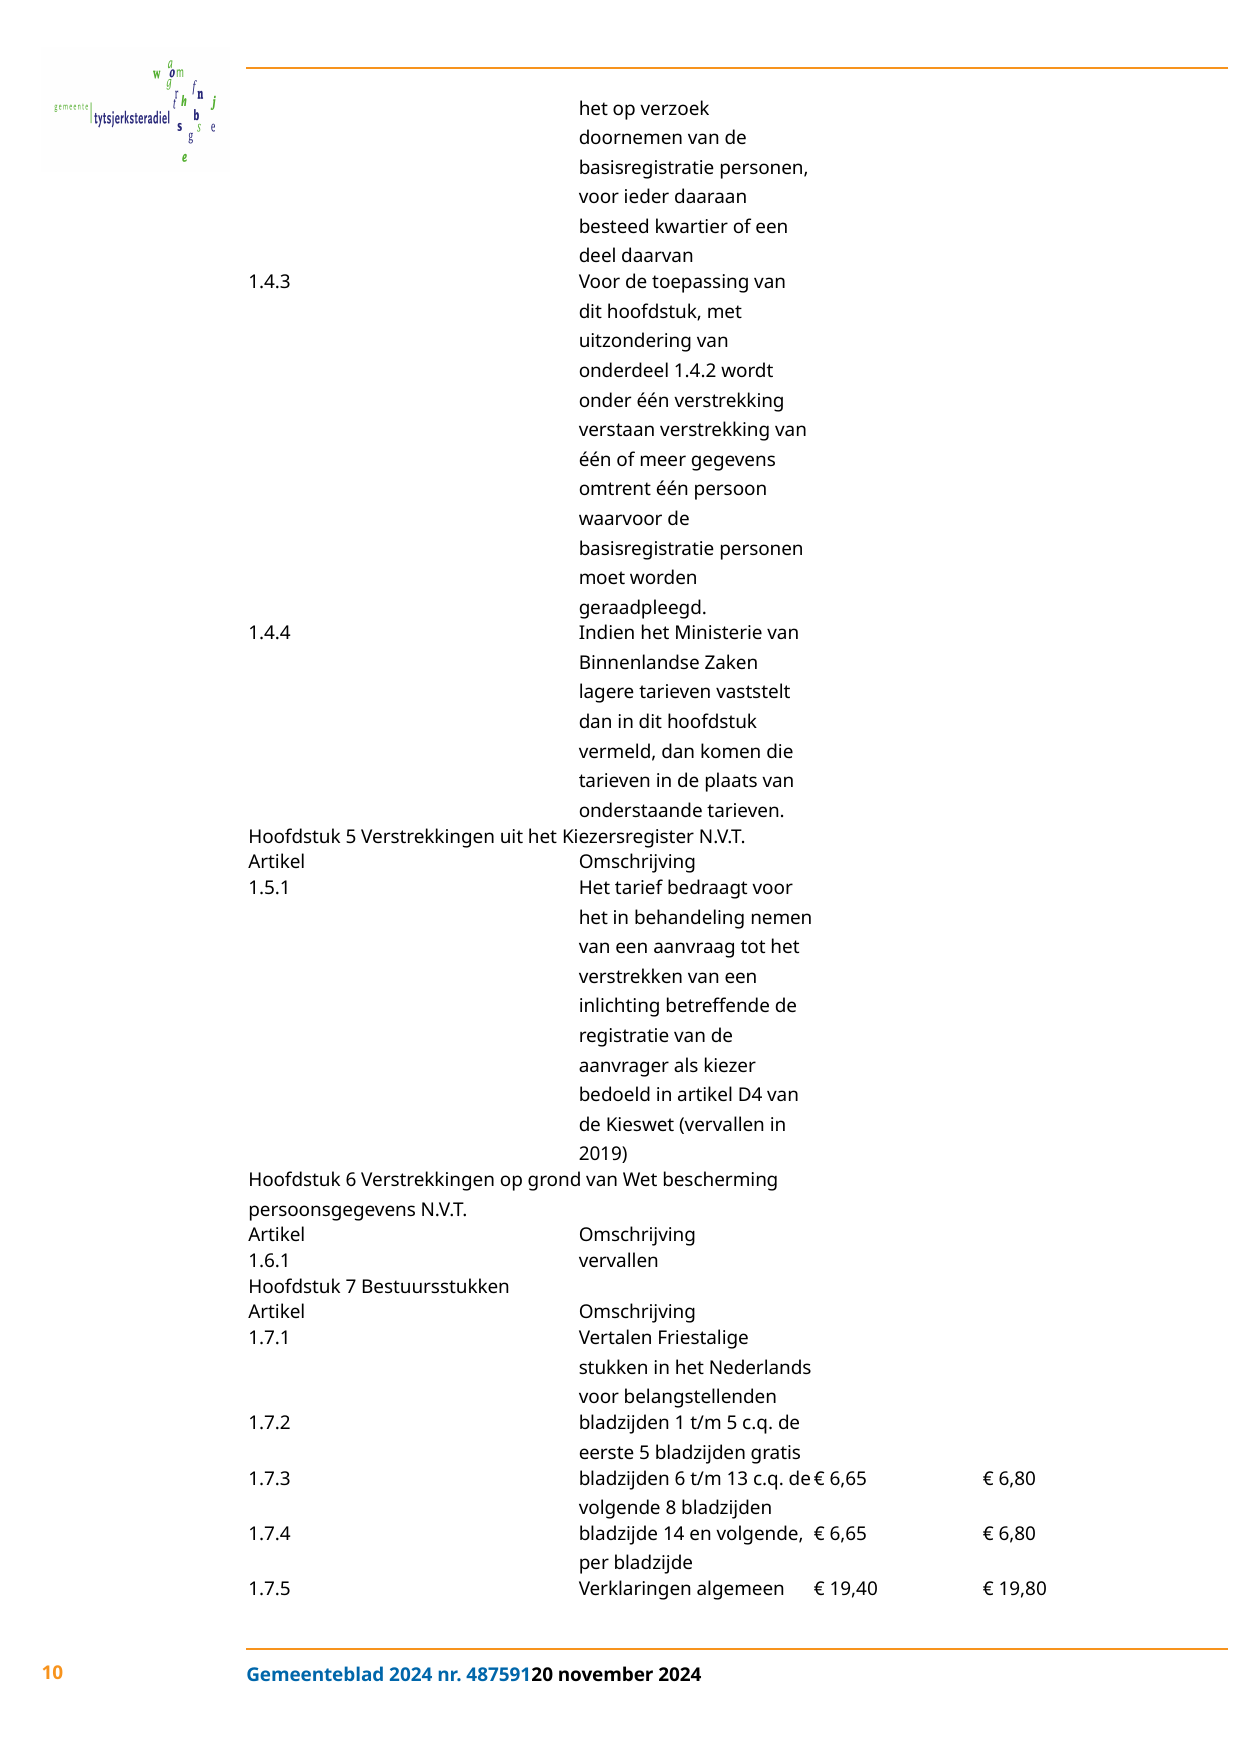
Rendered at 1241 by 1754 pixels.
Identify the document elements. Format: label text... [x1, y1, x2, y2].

table_cell 1.7.4 [248, 1520, 578, 1575]
table_cell [983, 849, 1152, 874]
table_cell 1.4.4 [248, 620, 578, 823]
table_cell 1.7.5 [248, 1575, 578, 1601]
table_cell [983, 620, 1152, 823]
table_cell [983, 1325, 1152, 1409]
table_cell [983, 1247, 1152, 1273]
table_cell [983, 95, 1152, 268]
table_cell Indien het Ministerie van Binnenlandse Zaken lagere tarieven vaststelt dan in dit hoofdstuk vermeld, dan komen die tarieven in de plaats van onderstaande tarieven. [579, 620, 814, 823]
table_cell Artikel [248, 849, 578, 874]
table_cell [814, 95, 983, 268]
table_cell € 6,65 [814, 1465, 983, 1520]
table_cell bladzijden 1 t/m 5 c.q. de eerste 5 bladzijden gratis [579, 1409, 814, 1465]
table_cell [814, 1409, 983, 1465]
table_cell Artikel [248, 1222, 578, 1247]
table_cell [983, 823, 1152, 848]
table_cell 1.4.3 [248, 269, 578, 619]
table_cell [983, 1222, 1152, 1247]
table_cell 1.7.2 [248, 1409, 578, 1465]
table_cell Omschrijving [579, 849, 814, 874]
table_cell Hoofdstuk 7 Bestuursstukken [248, 1273, 814, 1299]
table_cell bladzijde 14 en volgende, per bladzijde [579, 1520, 814, 1575]
table_cell [814, 874, 983, 1166]
table_cell [814, 849, 983, 874]
table_cell Artikel [248, 1299, 578, 1324]
table_cell bladzijden 6 t/m 13 c.q. de volgende 8 bladzijden [579, 1465, 814, 1520]
table_cell [814, 1325, 983, 1409]
table_cell [983, 1273, 1152, 1299]
table_cell [814, 1222, 983, 1247]
table_cell € 6,80 [983, 1520, 1152, 1575]
picture [41, 47, 231, 172]
table_cell € 6,80 [983, 1465, 1152, 1520]
table_cell Voor de toepassing van dit hoofdstuk, met uitzondering van onderdeel 1.4.2 wordt onder één verstrekking verstaan verstrekking van één of meer gegevens omtrent één persoon waarvoor de basisregistratie personen moet worden geraadpleegd. [579, 269, 814, 619]
table_cell Verklaringen algemeen [579, 1575, 814, 1601]
table_cell [814, 620, 983, 823]
table_cell [814, 1247, 983, 1273]
table_cell 1.5.1 [248, 874, 578, 1166]
table_cell [983, 1409, 1152, 1465]
table_cell € 19,80 [983, 1575, 1152, 1601]
table_cell Hoofdstuk 5 Verstrekkingen uit het Kiezersregister N.V.T. [248, 823, 814, 848]
table_cell Omschrijving [579, 1222, 814, 1247]
table_cell Het tarief bedraagt voor het in behandeling nemen van een aanvraag tot het verstrekken van een inlichting betreffende de registratie van de aanvrager als kiezer bedoeld in artikel D4 van de Kieswet (vervallen in 2019) [579, 874, 814, 1166]
table_cell 1.7.1 [248, 1325, 578, 1409]
table_cell [814, 1273, 983, 1299]
table_cell het op verzoek doornemen van de basisregistratie personen, voor ieder daaraan besteed kwartier of een deel daarvan [579, 95, 814, 268]
table_cell [814, 269, 983, 619]
table_cell [983, 269, 1152, 619]
table_cell Vertalen Friestalige stukken in het Nederlands voor belangstellenden [579, 1325, 814, 1409]
table_cell vervallen [579, 1247, 814, 1273]
table_cell [814, 823, 983, 848]
table_cell [983, 874, 1152, 1166]
table_cell [248, 95, 578, 268]
table_cell [814, 1166, 983, 1222]
table_cell 1.7.3 [248, 1465, 578, 1520]
table_cell 1.6.1 [248, 1247, 578, 1273]
table_cell [983, 1166, 1152, 1222]
table_cell [814, 1299, 983, 1324]
table_cell Hoofdstuk 6 Verstrekkingen op grond van Wet bescherming persoonsgegevens N.V.T. [248, 1166, 814, 1222]
table_cell [983, 1299, 1152, 1324]
table_cell € 6,65 [814, 1520, 983, 1575]
table_cell € 19,40 [814, 1575, 983, 1601]
table_cell Omschrijving [579, 1299, 814, 1324]
